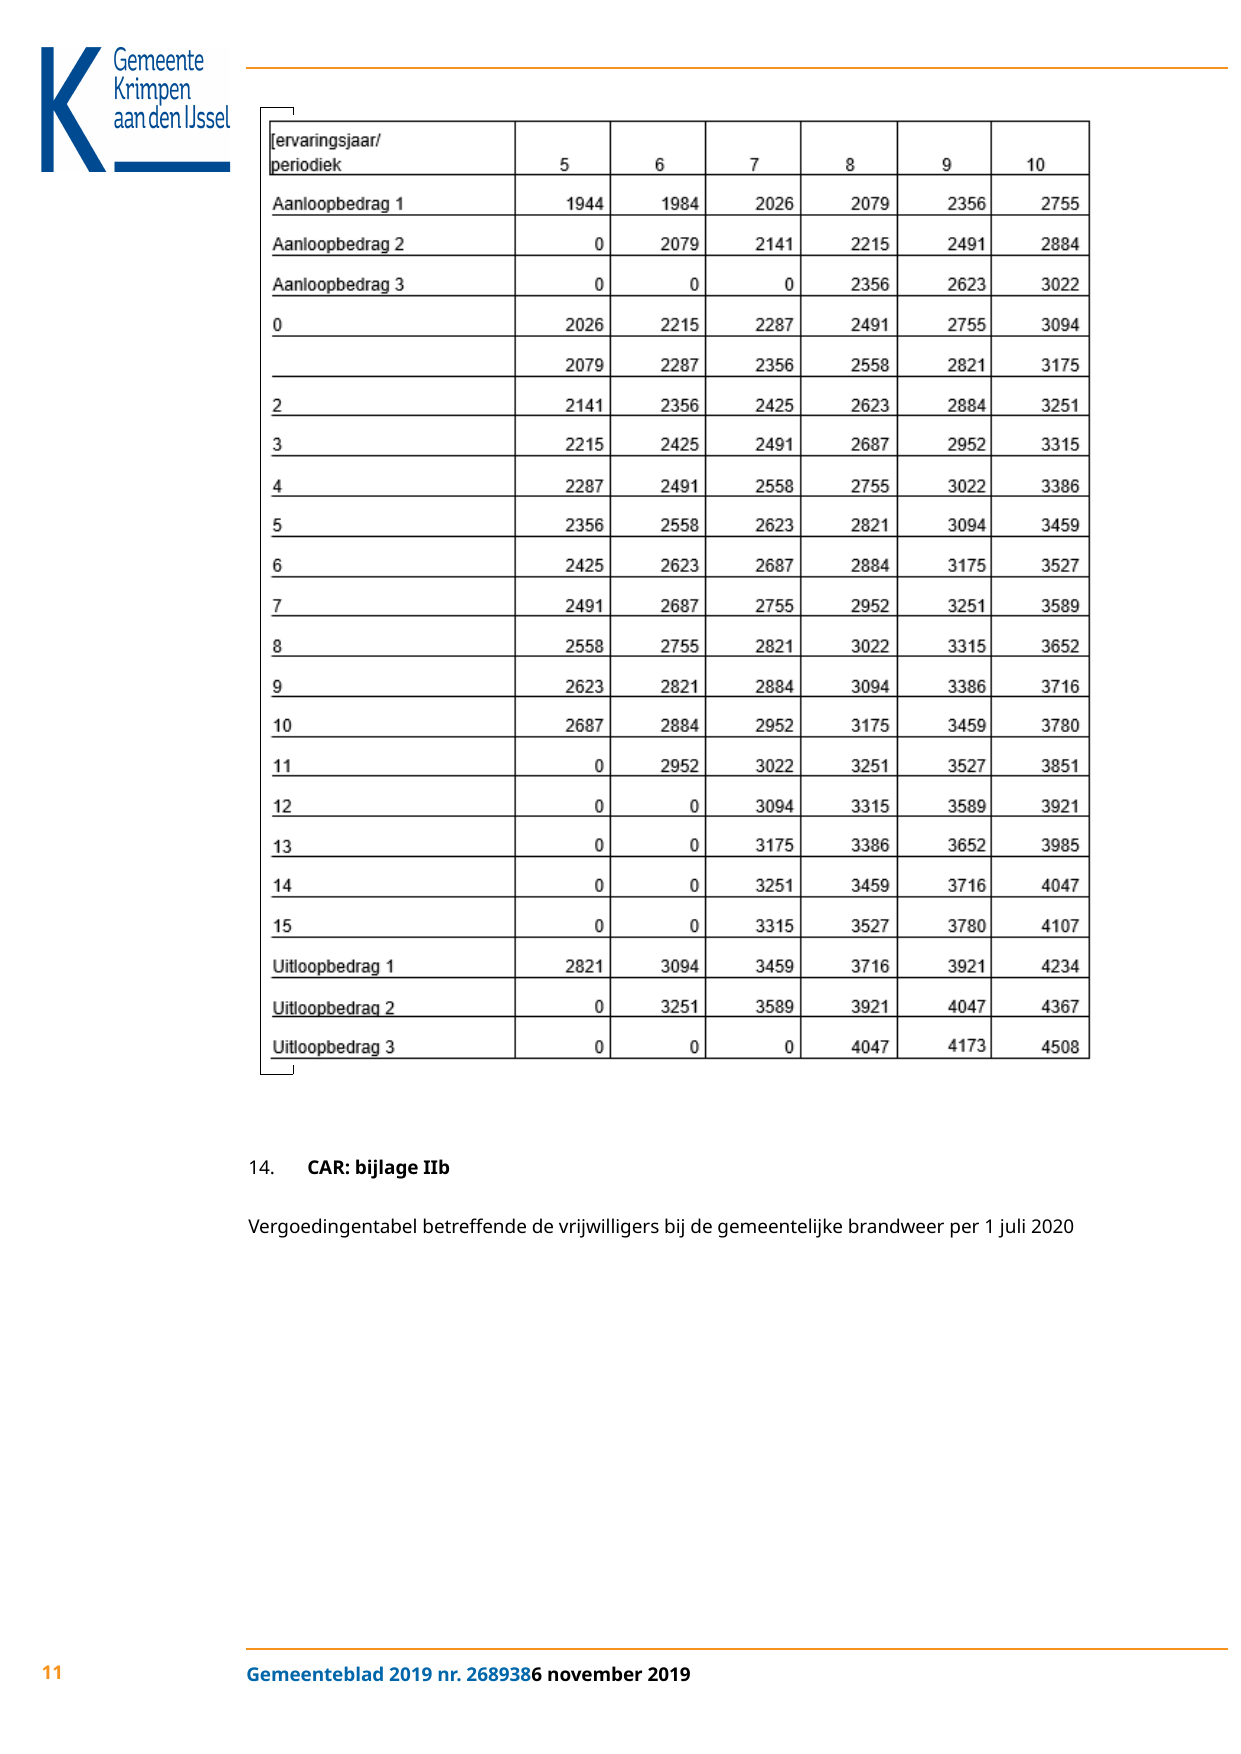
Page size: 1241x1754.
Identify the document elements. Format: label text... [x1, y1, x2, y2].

text Vergoedingentabel betreffende de vrijwilligers bij de gemeentelijke brandweer per 1 juli 2020 [248, 1213, 1152, 1239]
picture [41, 47, 231, 172]
picture [268, 115, 1096, 1065]
list CAR: bijlage IIb [248, 1154, 1152, 1180]
